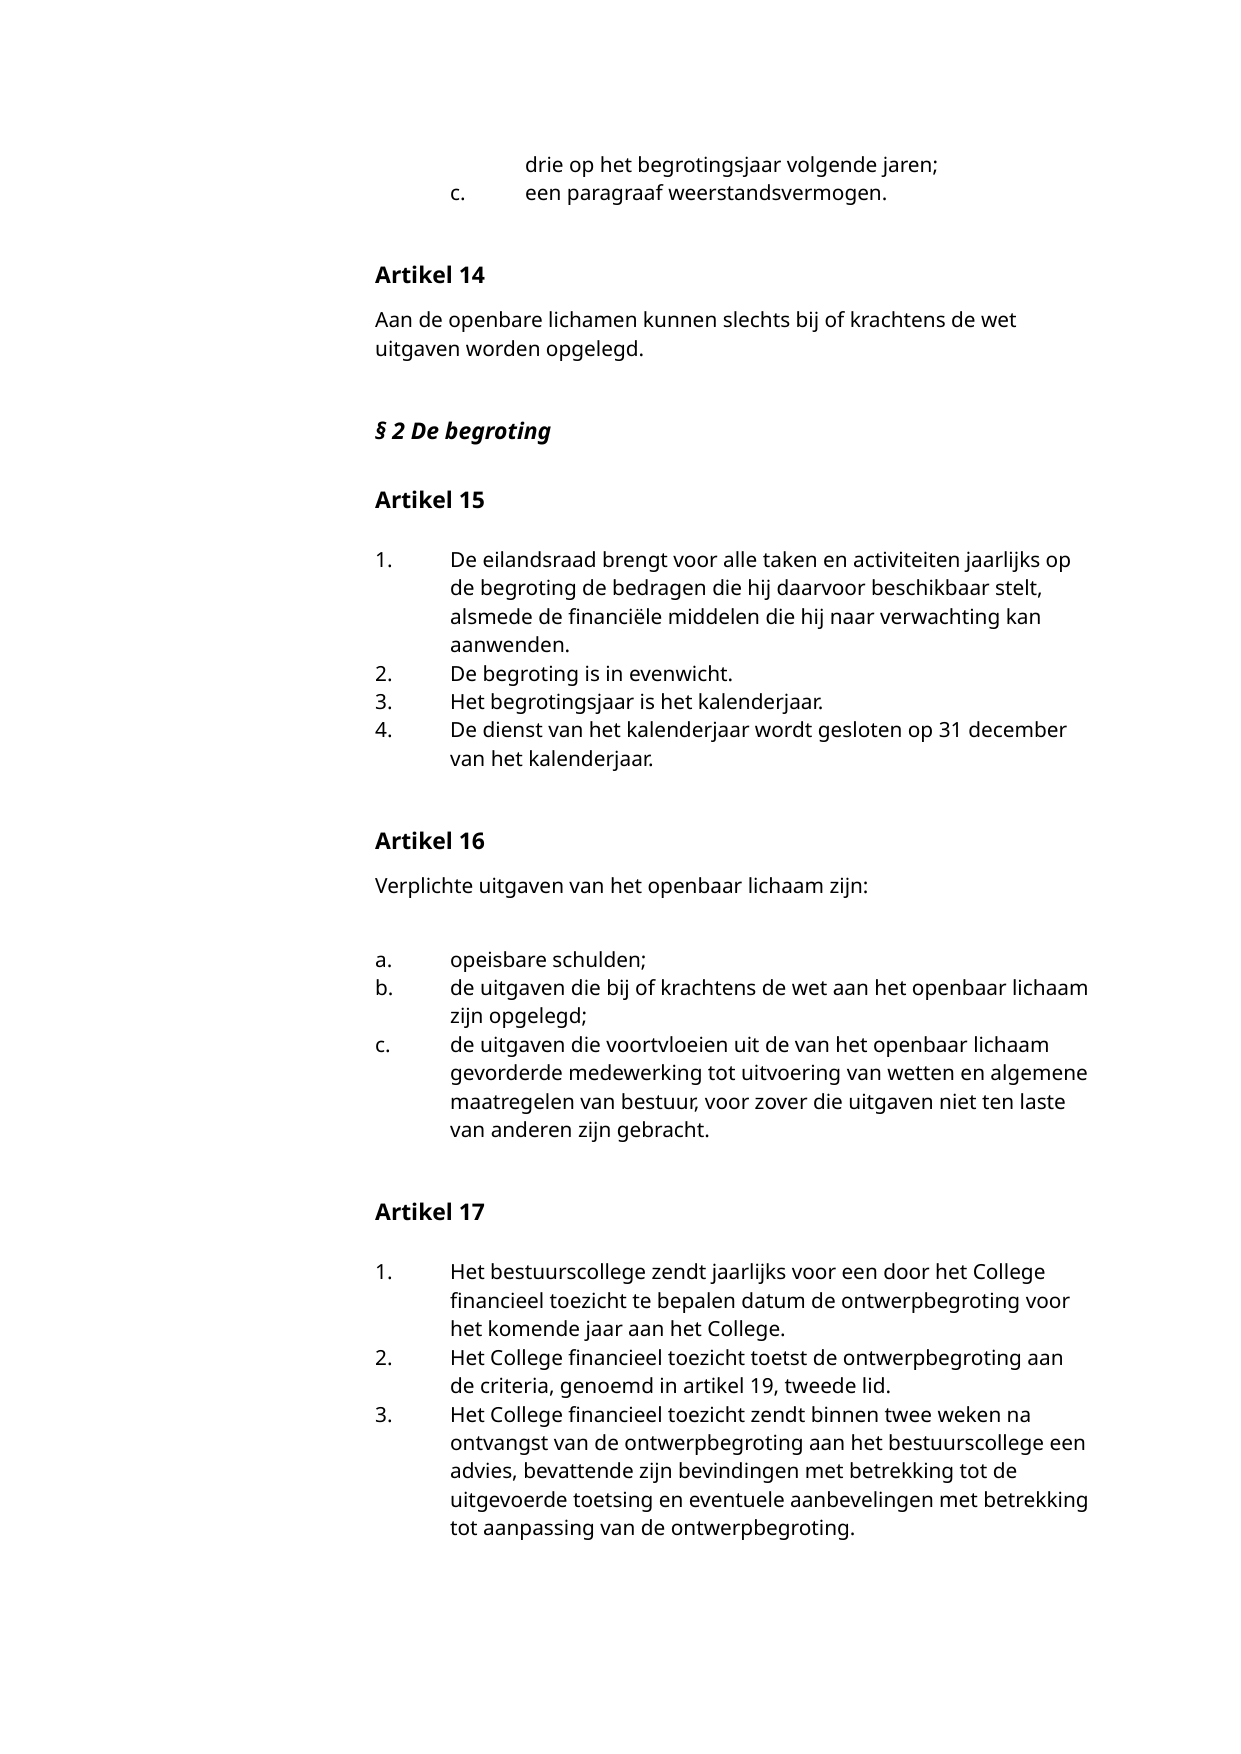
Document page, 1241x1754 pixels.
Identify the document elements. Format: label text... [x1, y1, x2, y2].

list De eilandsraad brengt voor alle taken en activiteiten jaarlijks op de begroting de bedragen die hij daarvoor beschikbaar stelt, alsmede de financiële middelen die hij naar verwachting kan aanwenden. [375, 545, 1090, 659]
list Het College financieel toezicht zendt binnen twee weken na ontvangst van de ontwerpbegroting aan het bestuurscollege een advies, bevattende zijn bevindingen met betrekking tot de uitgevoerde toetsing en eventuele aanbevelingen met betrekking tot aanpassing van de ontwerpbegroting. [375, 1400, 1090, 1542]
list Het bestuurscollege zendt jaarlijks voor een door het College financieel toezicht te bepalen datum de ontwerpbegroting voor het komende jaar aan het College. [375, 1257, 1090, 1343]
list een paragraaf weerstandsvermogen. [450, 178, 1090, 207]
subtitle Artikel 15 [375, 484, 1090, 515]
subtitle Artikel 17 [375, 1196, 1090, 1227]
text Verplichte uitgaven van het openbaar lichaam zijn: [375, 871, 1090, 900]
list drie op het begrotingsjaar volgende jaren; [450, 150, 1090, 178]
list Het College financieel toezicht toetst de ontwerpbegroting aan de criteria, genoemd in artikel 19, tweede lid. [375, 1343, 1090, 1400]
subtitle Artikel 16 [375, 825, 1090, 856]
text Aan de openbare lichamen kunnen slechts bij of krachtens de wet uitgaven worden opgelegd. [375, 306, 1090, 362]
list de uitgaven die bij of krachtens de wet aan het openbaar lichaam zijn opgelegd; [375, 973, 1090, 1030]
list de uitgaven die voortvloeien uit de van het openbaar lichaam gevorderde medewerking tot uitvoering van wetten en algemene maatregelen van bestuur, voor zover die uitgaven niet ten laste van anderen zijn gebracht. [375, 1030, 1090, 1144]
list De dienst van het kalenderjaar wordt gesloten op 31 december van het kalenderjaar. [375, 716, 1090, 772]
subtitle Artikel 14 [375, 259, 1090, 291]
list Het begrotingsjaar is het kalenderjaar. [375, 687, 1090, 716]
list De begroting is in evenwicht. [375, 659, 1090, 687]
list opeisbare schulden; [375, 945, 1090, 973]
subtitle § 2 De begroting [375, 415, 1090, 446]
